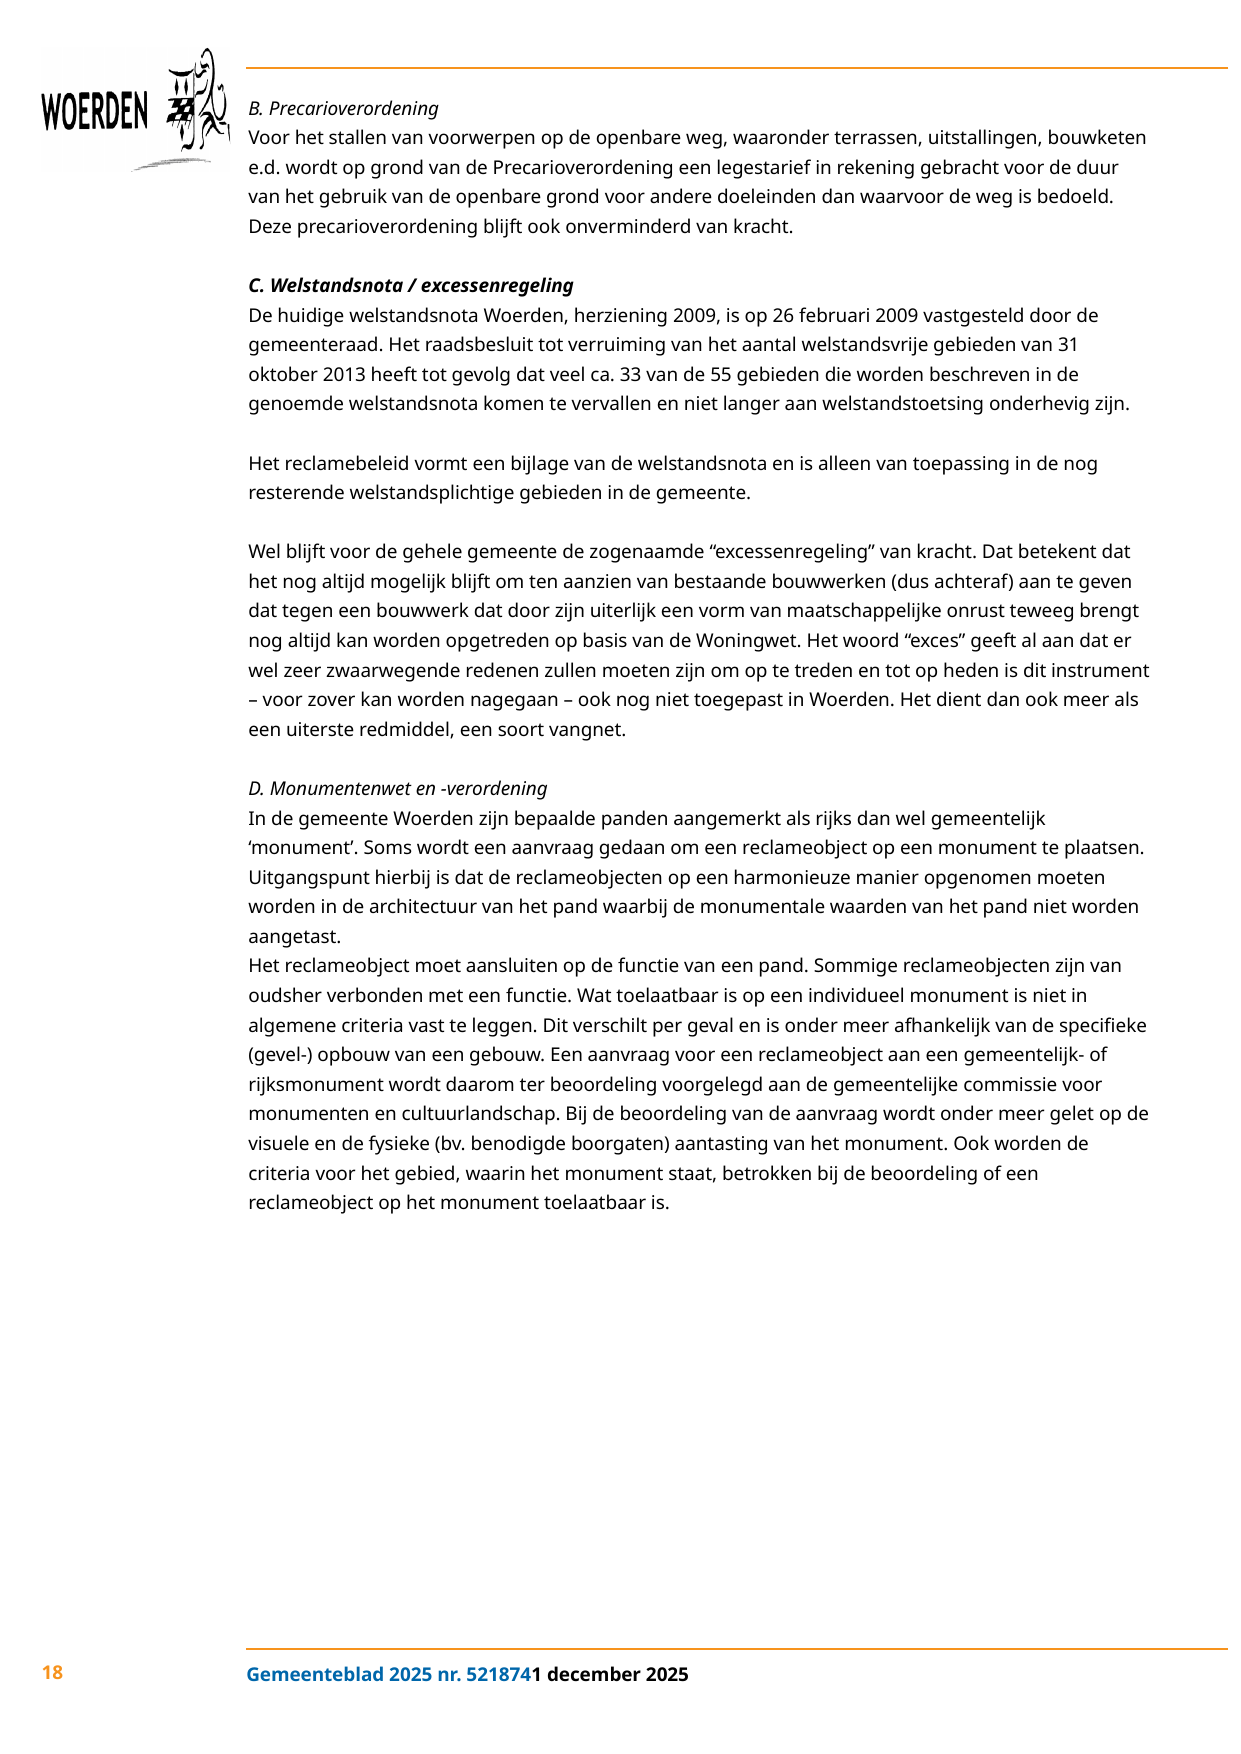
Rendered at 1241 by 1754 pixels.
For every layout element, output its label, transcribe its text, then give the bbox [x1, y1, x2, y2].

text D. Monumentenwet en -verordening [248, 775, 1152, 801]
picture [41, 47, 231, 172]
text B. Precarioverordening [248, 95, 1152, 121]
text De huidige welstandsnota Woerden, herziening 2009, is op 26 februari 2009 vastgesteld door de gemeenteraad. Het raadsbesluit tot verruiming van het aantal welstandsvrije gebieden van 31 oktober 2013 heeft tot gevolg dat veel ca. 33 van de 55 gebieden die worden beschreven in de genoemde welstandsnota komen te vervallen en niet langer aan welstandstoetsing onderhevig zijn. [248, 302, 1152, 416]
text Het reclamebeleid vormt een bijlage van de welstandsnota en is alleen van toepassing in de nog resterende welstandsplichtige gebieden in de gemeente. [248, 450, 1152, 505]
text Het reclameobject moet aansluiten op de functie van een pand. Sommige reclameobjecten zijn van oudsher verbonden met een functie. Wat toelaatbaar is op een individueel monument is niet in algemene criteria vast te leggen. Dit verschilt per geval en is onder meer afhankelijk van de specifieke (gevel-) opbouw van een gebouw. Een aanvraag voor een reclameobject aan een gemeentelijk- of rijksmonument wordt daarom ter beoordeling voorgelegd aan de gemeentelijke commissie voor monumenten en cultuurlandschap. Bij de beoordeling van de aanvraag wordt onder meer gelet op de visuele en de fysieke (bv. benodigde boorgaten) aantasting van het monument. Ook worden de criteria voor het gebied, waarin het monument staat, betrokken bij de beoordeling of een reclameobject op het monument toelaatbaar is. [248, 953, 1152, 1215]
text Voor het stallen van voorwerpen op de openbare weg, waaronder terrassen, uitstallingen, bouwketen e.d. wordt op grond van de Precarioverordening een legestarief in rekening gebracht voor de duur van het gebruik van de openbare grond voor andere doeleinden dan waarvoor de weg is bedoeld. Deze precarioverordening blijft ook onverminderd van kracht. [248, 124, 1152, 239]
text In de gemeente Woerden zijn bepaalde panden aangemerkt als rijks dan wel gemeentelijk ‘monument’. Soms wordt een aanvraag gedaan om een reclameobject op een monument te plaatsen. Uitgangspunt hierbij is dat de reclameobjecten op een harmonieuze manier opgenomen moeten worden in de architectuur van het pand waarbij de monumentale waarden van het pand niet worden aangetast. [248, 805, 1152, 949]
text Wel blijft voor de gehele gemeente de zogenaamde “excessenregeling” van kracht. Dat betekent dat het nog altijd mogelijk blijft om ten aanzien van bestaande bouwwerken (dus achteraf) aan te geven dat tegen een bouwwerk dat door zijn uiterlijk een vorm van maatschappelijke onrust teweeg brengt nog altijd kan worden opgetreden op basis van de Woningwet. Het woord “exces” geeft al aan dat er wel zeer zwaarwegende redenen zullen moeten zijn om op te treden en tot op heden is dit instrument – voor zover kan worden nagegaan – ook nog niet toegepast in Woerden. Het dient dan ook meer als een uiterste redmiddel, een soort vangnet. [248, 538, 1152, 742]
text C. Welstandsnota / excessenregeling [248, 272, 1152, 298]
